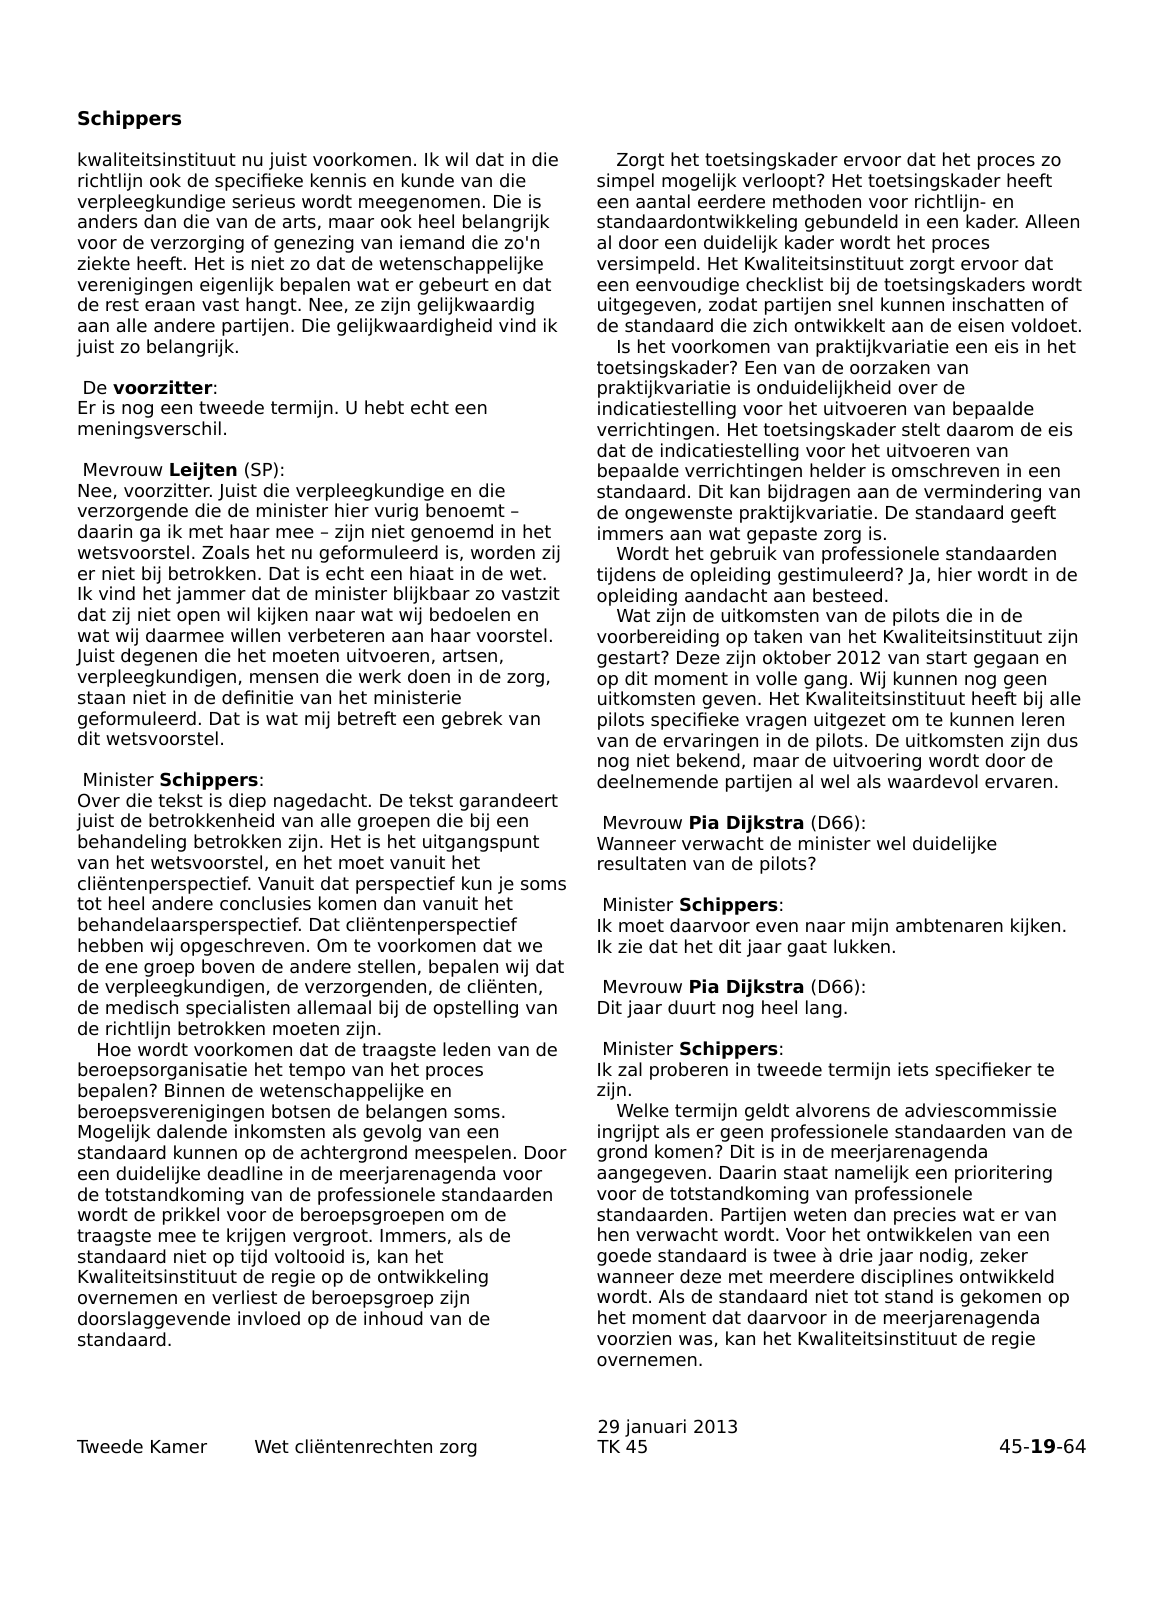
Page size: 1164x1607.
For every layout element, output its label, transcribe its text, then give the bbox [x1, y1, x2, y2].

text Is het voorkomen van praktijkvariatie een eis in het toetsingskader? Een van de oorzaken van praktijkvariatie is onduidelijkheid over de indicatiestelling voor het uitvoeren van bepaalde verrichtingen. Het toetsingskader stelt daarom de eis dat de indicatiestelling voor het uitvoeren van bepaalde verrichtingen helder is omschreven in een standaard. Dit kan bijdragen aan de vermindering van de ongewenste praktijkvariatie. De standaard geeft immers aan wat gepaste zorg is. [596, 337, 1087, 544]
text kwaliteitsinstituut nu juist voorkomen. Ik wil dat in die richtlijn ook de specifieke kennis en kunde van die verpleegkundige serieus wordt meegenomen. Die is anders dan die van de arts, maar ook heel belangrijk voor de verzorging of genezing van iemand die zo'n ziekte heeft. Het is niet zo dat de wetenschappelijke verenigingen eigenlijk bepalen wat er gebeurt en dat de rest eraan vast hangt. Nee, ze zijn gelijkwaardig aan alle andere partijen. Die gelijkwaardigheid vind ik juist zo belangrijk. [77, 150, 567, 357]
text Minister Schippers: [596, 895, 1087, 916]
text Dit jaar duurt nog heel lang. [596, 998, 1087, 1019]
text Er is nog een tweede termijn. U hebt echt een meningsverschil. [77, 398, 567, 440]
text Minister Schippers: [77, 770, 567, 791]
text Ik zal proberen in tweede termijn iets specifieker te zijn. [596, 1059, 1087, 1101]
text Zorgt het toetsingskader ervoor dat het proces zo simpel mogelijk verloopt? Het toetsingskader heeft een aantal eerdere methoden voor richtlijn- en standaardontwikkeling gebundeld in een kader. Alleen al door een duidelijk kader wordt het proces versimpeld. Het Kwaliteitsinstituut zorgt ervoor dat een eenvoudige checklist bij de toetsingskaders wordt uitgegeven, zodat partijen snel kunnen inschatten of de standaard die zich ontwikkelt aan de eisen voldoet. [596, 150, 1087, 337]
text Minister Schippers: [596, 1039, 1087, 1059]
text Mevrouw Leijten (SP): [77, 460, 567, 480]
text Hoe wordt voorkomen dat de traagste leden van de beroepsorganisatie het tempo van het proces bepalen? Binnen de wetenschappelijke en beroepsverenigingen botsen de belangen soms. Mogelijk dalende inkomsten als gevolg van een standaard kunnen op de achtergrond meespelen. Door een duidelijke deadline in de meerjarenagenda voor de totstandkoming van de professionele standaarden wordt de prikkel voor de beroepsgroepen om de traagste mee te krijgen vergroot. Immers, als de standaard niet op tijd voltooid is, kan het Kwaliteitsinstituut de regie op de ontwikkeling overnemen en verliest de beroepsgroep zijn doorslaggevende invloed op de inhoud van de standaard. [77, 1039, 567, 1350]
text Welke termijn geldt alvorens de adviescommissie ingrijpt als er geen professionele standaarden van de grond komen? Dit is in de meerjarenagenda aangegeven. Daarin staat namelijk een prioritering voor de totstandkoming van professionele standaarden. Partijen weten dan precies wat er van hen verwacht wordt. Voor het ontwikkelen van een goede standaard is twee à drie jaar nodig, zeker wanneer deze met meerdere disciplines ontwikkeld wordt. Als de standaard niet tot stand is gekomen op het moment dat daarvoor in de meerjarenagenda voorzien was, kan het Kwaliteitsinstituut de regie overnemen. [596, 1101, 1087, 1370]
text De voorzitter: [77, 377, 567, 398]
text Wat zijn de uitkomsten van de pilots die in de voorbereiding op taken van het Kwaliteitsinstituut zijn gestart? Deze zijn oktober 2012 van start gegaan en op dit moment in volle gang. Wij kunnen nog geen uitkomsten geven. Het Kwaliteitsinstituut heeft bij alle pilots specifieke vragen uitgezet om te kunnen leren van de ervaringen in de pilots. De uitkomsten zijn dus nog niet bekend, maar de uitvoering wordt door de deelnemende partijen al wel als waardevol ervaren. [596, 606, 1087, 793]
text Wanneer verwacht de minister wel duidelijke resultaten van de pilots? [596, 833, 1087, 875]
text Mevrouw Pia Dijkstra (D66): [596, 977, 1087, 998]
text Over die tekst is diep nagedacht. De tekst garandeert juist de betrokkenheid van alle groepen die bij een behandeling betrokken zijn. Het is het uitgangspunt van het wetsvoorstel, en het moet vanuit het cliëntenperspectief. Vanuit dat perspectief kun je soms tot heel andere conclusies komen dan vanuit het behandelaarsperspectief. Dat cliëntenperspectief hebben wij opgeschreven. Om te voorkomen dat we de ene groep boven de andere stellen, bepalen wij dat de verpleegkundigen, de verzorgenden, de cliënten, de medisch specialisten allemaal bij de opstelling van de richtlijn betrokken moeten zijn. [77, 791, 567, 1039]
text Nee, voorzitter. Juist die verpleegkundige en die verzorgende die de minister hier vurig benoemt – daarin ga ik met haar mee – zijn niet genoemd in het wetsvoorstel. Zoals het nu geformuleerd is, worden zij er niet bij betrokken. Dat is echt een hiaat in de wet. Ik vind het jammer dat de minister blijkbaar zo vastzit dat zij niet open wil kijken naar wat wij bedoelen en wat wij daarmee willen verbeteren aan haar voorstel. Juist degenen die het moeten uitvoeren, artsen, verpleegkundigen, mensen die werk doen in de zorg, staan niet in de definitie van het ministerie geformuleerd. Dat is wat mij betreft een gebrek van dit wetsvoorstel. [77, 480, 567, 750]
text Ik moet daarvoor even naar mijn ambtenaren kijken. Ik zie dat het dit jaar gaat lukken. [596, 916, 1087, 957]
text Mevrouw Pia Dijkstra (D66): [596, 813, 1087, 833]
text Wordt het gebruik van professionele standaarden tijdens de opleiding gestimuleerd? Ja, hier wordt in de opleiding aandacht aan besteed. [596, 544, 1087, 606]
